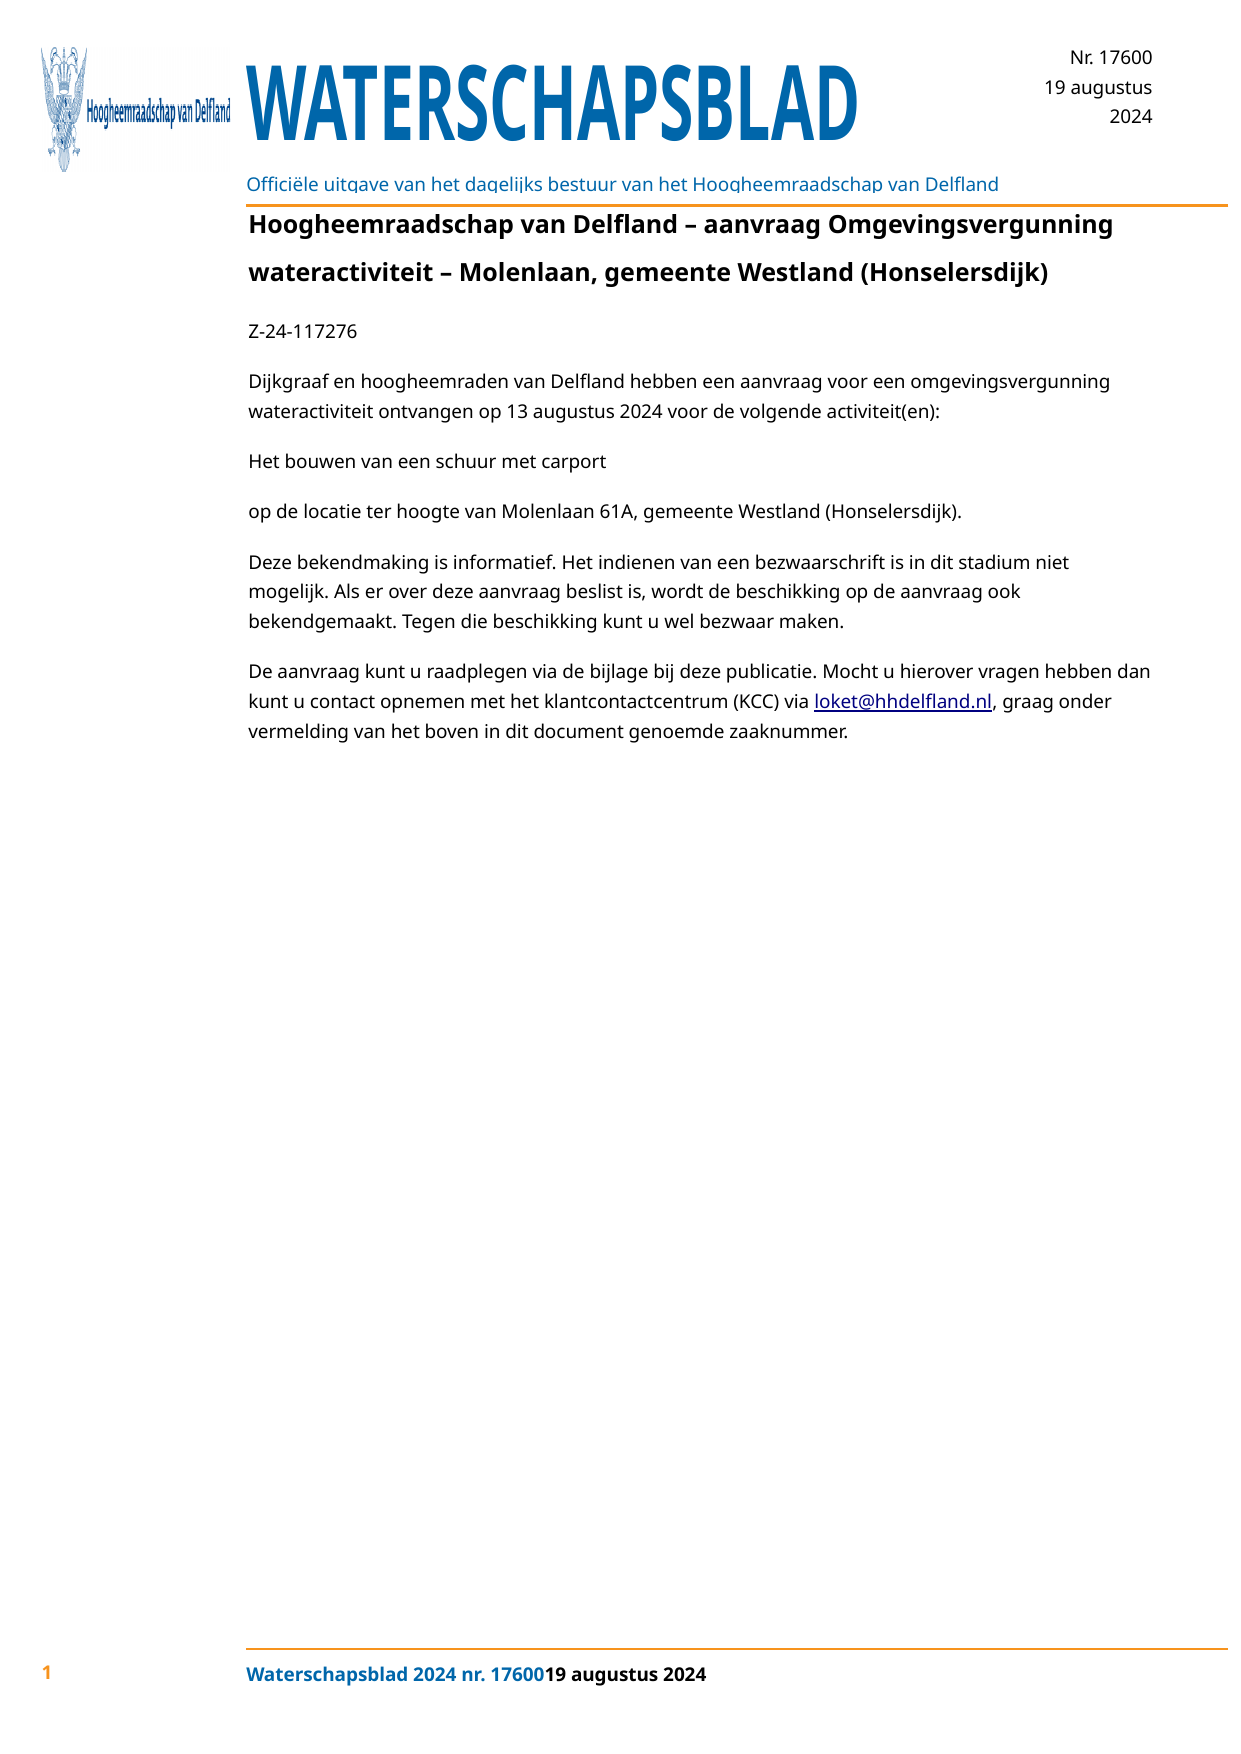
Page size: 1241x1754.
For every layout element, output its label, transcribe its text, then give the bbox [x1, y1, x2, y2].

text Hoogheemraadschap van Delfland – aanvraag Omgevingsvergunning wateractiviteit – Molenlaan, gemeente Westland (Honselersdijk) [248, 207, 1152, 288]
text Het bouwen van een schuur met carport [248, 448, 1152, 474]
text Z-24-117276 [248, 318, 1152, 344]
text op de locatie ter hoogte van Molenlaan 61A, gemeente Westland (Honselersdijk). [248, 499, 1152, 524]
picture [41, 47, 231, 172]
text De aanvraag kunt u raadplegen via de bijlage bij deze publicatie. Mocht u hierover vragen hebben dan kunt u contact opnemen met het klantcontactcentrum (KCC) via loket@hhdelfland.nl, graag onder vermelding van het boven in dit document genoemde zaaknummer. [248, 659, 1152, 744]
text Dijkgraaf en hoogheemraden van Delfland hebben een aanvraag voor een omgevingsvergunning wateractiviteit ontvangen op 13 augustus 2024 voor de volgende activiteit(en): [248, 368, 1152, 424]
text Deze bekendmaking is informatief. Het indienen van een bezwaarschrift is in dit stadium niet mogelijk. Als er over deze aanvraag beslist is, wordt de beschikking op de aanvraag ook bekendgemaakt. Tegen die beschikking kunt u wel bezwaar maken. [248, 549, 1152, 634]
